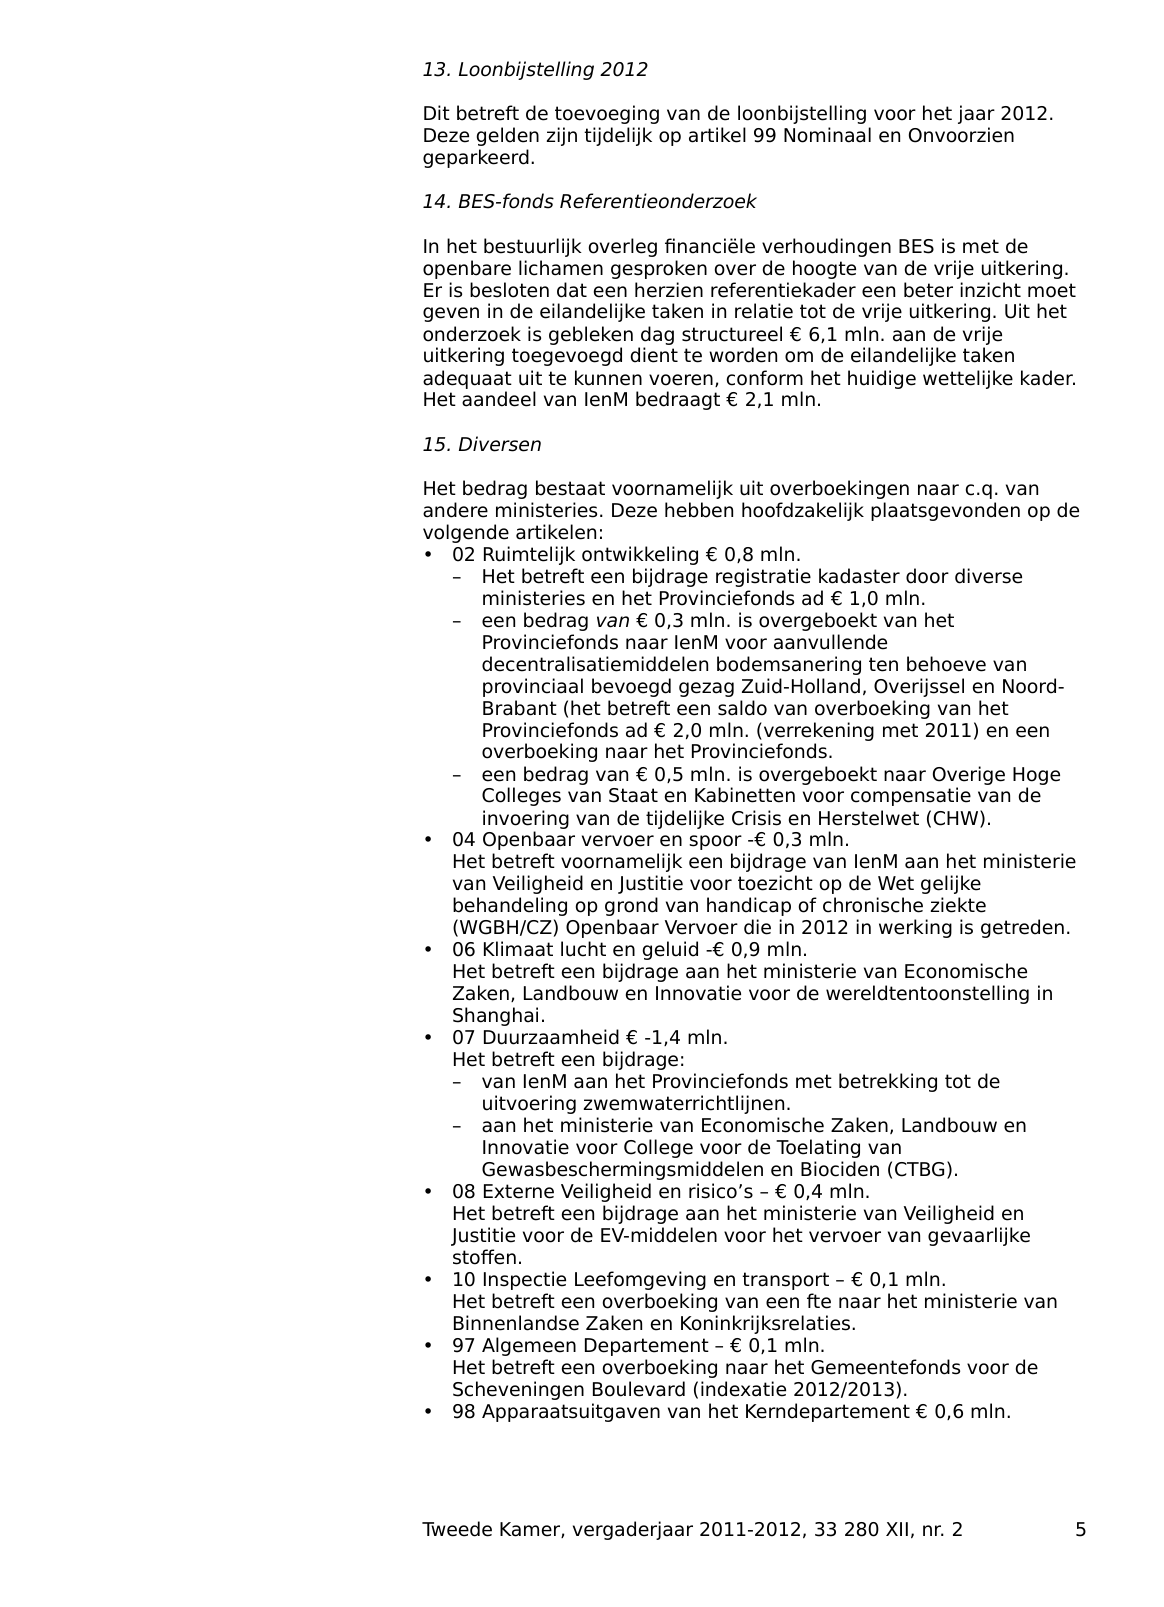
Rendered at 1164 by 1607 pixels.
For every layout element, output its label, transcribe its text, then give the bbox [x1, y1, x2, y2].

text • 08 Externe Veiligheid en risico’s – € 0,4 mln. [422, 1181, 1087, 1203]
text • 06 Klimaat lucht en geluid -€ 0,9 mln. [422, 939, 1087, 961]
text – een bedrag van € 0,3 mln. is overgeboekt van het Provinciefonds naar IenM voor aanvullende decentralisatiemiddelen bodemsanering ten behoeve van provinciaal bevoegd gezag Zuid-Holland, Overijssel en Noord-Brabant (het betreft een saldo van overboeking van het Provinciefonds ad € 2,0 mln. (verrekening met 2011) en een overboeking naar het Provinciefonds. [452, 609, 1087, 763]
subtitle 15. Diversen [422, 433, 1087, 456]
text Het betreft een bijdrage aan het ministerie van Veiligheid en Justitie voor de EV-middelen voor het vervoer van gevaarlijke stoffen. [452, 1203, 1087, 1269]
text In het bestuurlijk overleg financiële verhoudingen BES is met de openbare lichamen gesproken over de hoogte van de vrije uitkering. [422, 236, 1087, 279]
text Er is besloten dat een herzien referentiekader een beter inzicht moet geven in de eilandelijke taken in relatie tot de vrije uitkering. Uit het onderzoek is gebleken dag structureel € 6,1 mln. aan de vrije uitkering toegevoegd dient te worden om de eilandelijke taken adequaat uit te kunnen voeren, conform het huidige wettelijke kader. Het aandeel van IenM bedraagt € 2,1 mln. [422, 279, 1087, 411]
text Het betreft een overboeking naar het Gemeentefonds voor de Scheveningen Boulevard (indexatie 2012/2013). [452, 1357, 1087, 1401]
text • 07 Duurzaamheid € -1,4 mln. [422, 1027, 1087, 1049]
text • 04 Openbaar vervoer en spoor -€ 0,3 mln. [422, 829, 1087, 851]
text Het betreft een bijdrage aan het ministerie van Economische Zaken, Landbouw en Innovatie voor de wereldtentoonstelling in Shanghai. [452, 961, 1087, 1027]
text Dit betreft de toevoeging van de loonbijstelling voor het jaar 2012. Deze gelden zijn tijdelijk op artikel 99 Nominaal en Onvoorzien geparkeerd. [422, 103, 1087, 169]
text Het betreft een bijdrage: [452, 1049, 1087, 1071]
text Het betreft een overboeking van een fte naar het ministerie van Binnenlandse Zaken en Koninkrijksrelaties. [452, 1291, 1087, 1335]
text – Het betreft een bijdrage registratie kadaster door diverse ministeries en het Provinciefonds ad € 1,0 mln. [452, 566, 1087, 609]
text – aan het ministerie van Economische Zaken, Landbouw en Innovatie voor College voor de Toelating van Gewasbeschermingsmiddelen en Biociden (CTBG). [452, 1115, 1087, 1181]
text – van IenM aan het Provinciefonds met betrekking tot de uitvoering zwemwaterrichtlijnen. [452, 1071, 1087, 1115]
text • 02 Ruimtelijk ontwikkeling € 0,8 mln. [422, 544, 1087, 566]
text Het bedrag bestaat voornamelijk uit overboekingen naar c.q. van andere ministeries. Deze hebben hoofdzakelijk plaatsgevonden op de volgende artikelen: [422, 478, 1087, 544]
text Het betreft voornamelijk een bijdrage van IenM aan het ministerie van Veiligheid en Justitie voor toezicht op de Wet gelijke behandeling op grond van handicap of chronische ziekte (WGBH/CZ) Openbaar Vervoer die in 2012 in werking is getreden. [452, 851, 1087, 939]
text • 97 Algemeen Departement – € 0,1 mln. [422, 1335, 1087, 1357]
subtitle 13. Loonbijstelling 2012 [422, 59, 1087, 81]
text – een bedrag van € 0,5 mln. is overgeboekt naar Overige Hoge Colleges van Staat en Kabinetten voor compensatie van de invoering van de tijdelijke Crisis en Herstelwet (CHW). [452, 763, 1087, 829]
subtitle 14. BES-fonds Referentieonderzoek [422, 191, 1087, 213]
text • 98 Apparaatsuitgaven van het Kerndepartement € 0,6 mln. [422, 1401, 1087, 1423]
text • 10 Inspectie Leefomgeving en transport – € 0,1 mln. [422, 1269, 1087, 1291]
